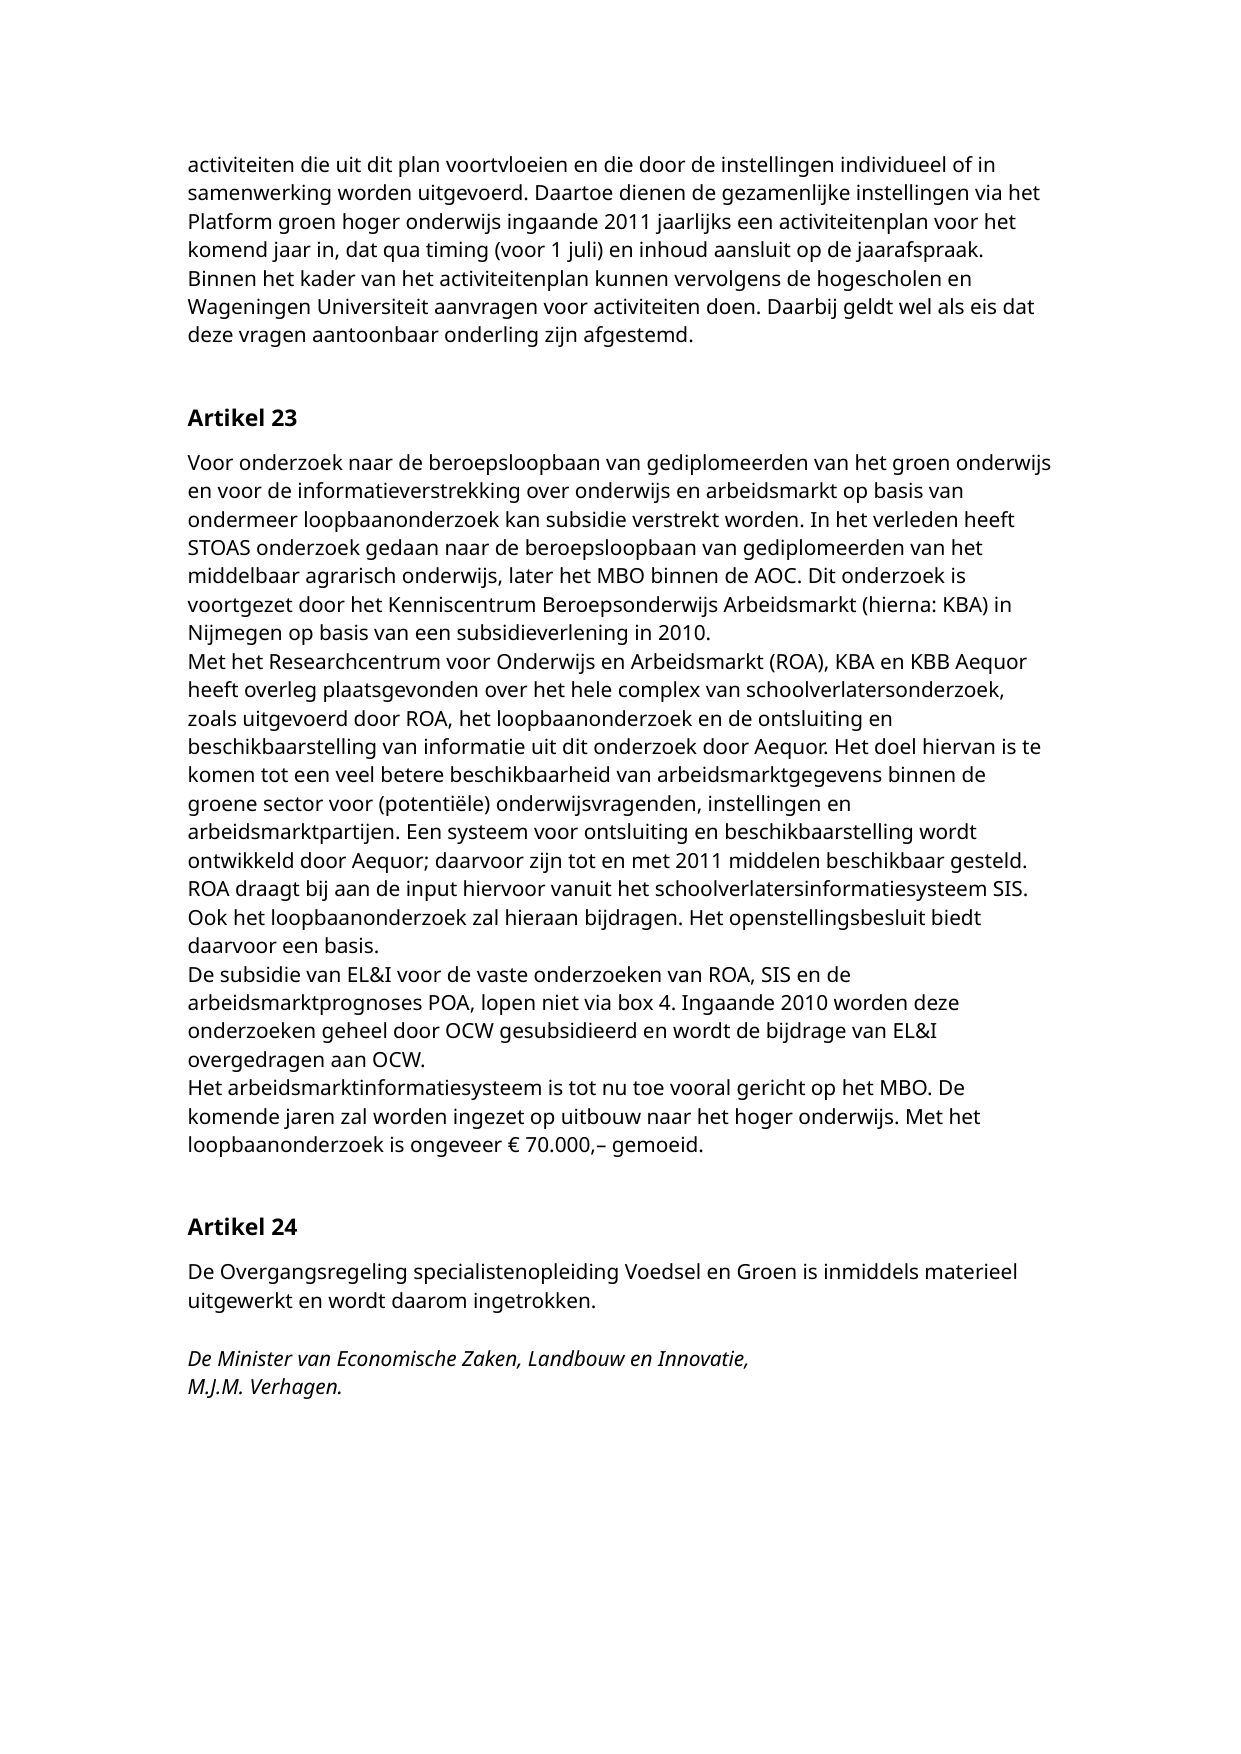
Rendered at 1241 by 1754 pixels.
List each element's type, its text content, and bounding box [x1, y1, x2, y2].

text Voor onderzoek naar de beroepsloopbaan van gediplomeerden van het groen onderwijs en voor de informatieverstrekking over onderwijs en arbeidsmarkt op basis van ondermeer loopbaanonderzoek kan subsidie verstrekt worden. In het verleden heeft STOAS onderzoek gedaan naar de beroepsloopbaan van gediplomeerden van het middelbaar agrarisch onderwijs, later het MBO binnen de AOC. Dit onderzoek is voortgezet door het Kenniscentrum Beroepsonderwijs Arbeidsmarkt (hierna: KBA) in Nijmegen op basis van een subsidieverlening in 2010. [187, 448, 1053, 647]
text De Minister van Economische Zaken, Landbouw en Innovatie, [187, 1344, 1053, 1372]
text De Overgangsregeling specialistenopleiding Voedsel en Groen is inmiddels materieel uitgewerkt en wordt daarom ingetrokken. [187, 1257, 1053, 1314]
text De subsidie van EL&I voor de vaste onderzoeken van ROA, SIS en de arbeidsmarktprognoses POA, lopen niet via box 4. Ingaande 2010 worden deze onderzoeken geheel door OCW gesubsidieerd en wordt de bijdrage van EL&I overgedragen aan OCW. [187, 960, 1053, 1073]
text Het arbeidsmarktinformatiesysteem is tot nu toe vooral gericht op het MBO. De komende jaren zal worden ingezet op uitbouw naar het hoger onderwijs. Met het loopbaanonderzoek is ongeveer € 70.000,– gemoeid. [187, 1073, 1053, 1159]
text activiteiten die uit dit plan voortvloeien en die door de instellingen individueel of in samenwerking worden uitgevoerd. Daartoe dienen de gezamenlijke instellingen via het Platform groen hoger onderwijs ingaande 2011 jaarlijks een activiteitenplan voor het komend jaar in, dat qua timing (voor 1 juli) en inhoud aansluit op de jaarafspraak. [187, 150, 1053, 264]
text M.J.M. Verhagen. [187, 1372, 1053, 1401]
subtitle Artikel 24 [187, 1211, 1053, 1242]
text Binnen het kader van het activiteitenplan kunnen vervolgens de hogescholen en Wageningen Universiteit aanvragen voor activiteiten doen. Daarbij geldt wel als eis dat deze vragen aantoonbaar onderling zijn afgestemd. [187, 264, 1053, 349]
subtitle Artikel 23 [187, 402, 1053, 433]
text Met het Researchcentrum voor Onderwijs en Arbeidsmarkt (ROA), KBA en KBB Aequor heeft overleg plaatsgevonden over het hele complex van schoolverlatersonderzoek, zoals uitgevoerd door ROA, het loopbaanonderzoek en de ontsluiting en beschikbaarstelling van informatie uit dit onderzoek door Aequor. Het doel hiervan is te komen tot een veel betere beschikbaarheid van arbeidsmarktgegevens binnen de groene sector voor (potentiële) onderwijsvragenden, instellingen en arbeidsmarktpartijen. Een systeem voor ontsluiting en beschikbaarstelling wordt ontwikkeld door Aequor; daarvoor zijn tot en met 2011 middelen beschikbaar gesteld. ROA draagt bij aan de input hiervoor vanuit het schoolverlatersinformatiesysteem SIS. Ook het loopbaanonderzoek zal hieraan bijdragen. Het openstellingsbesluit biedt daarvoor een basis. [187, 647, 1053, 960]
